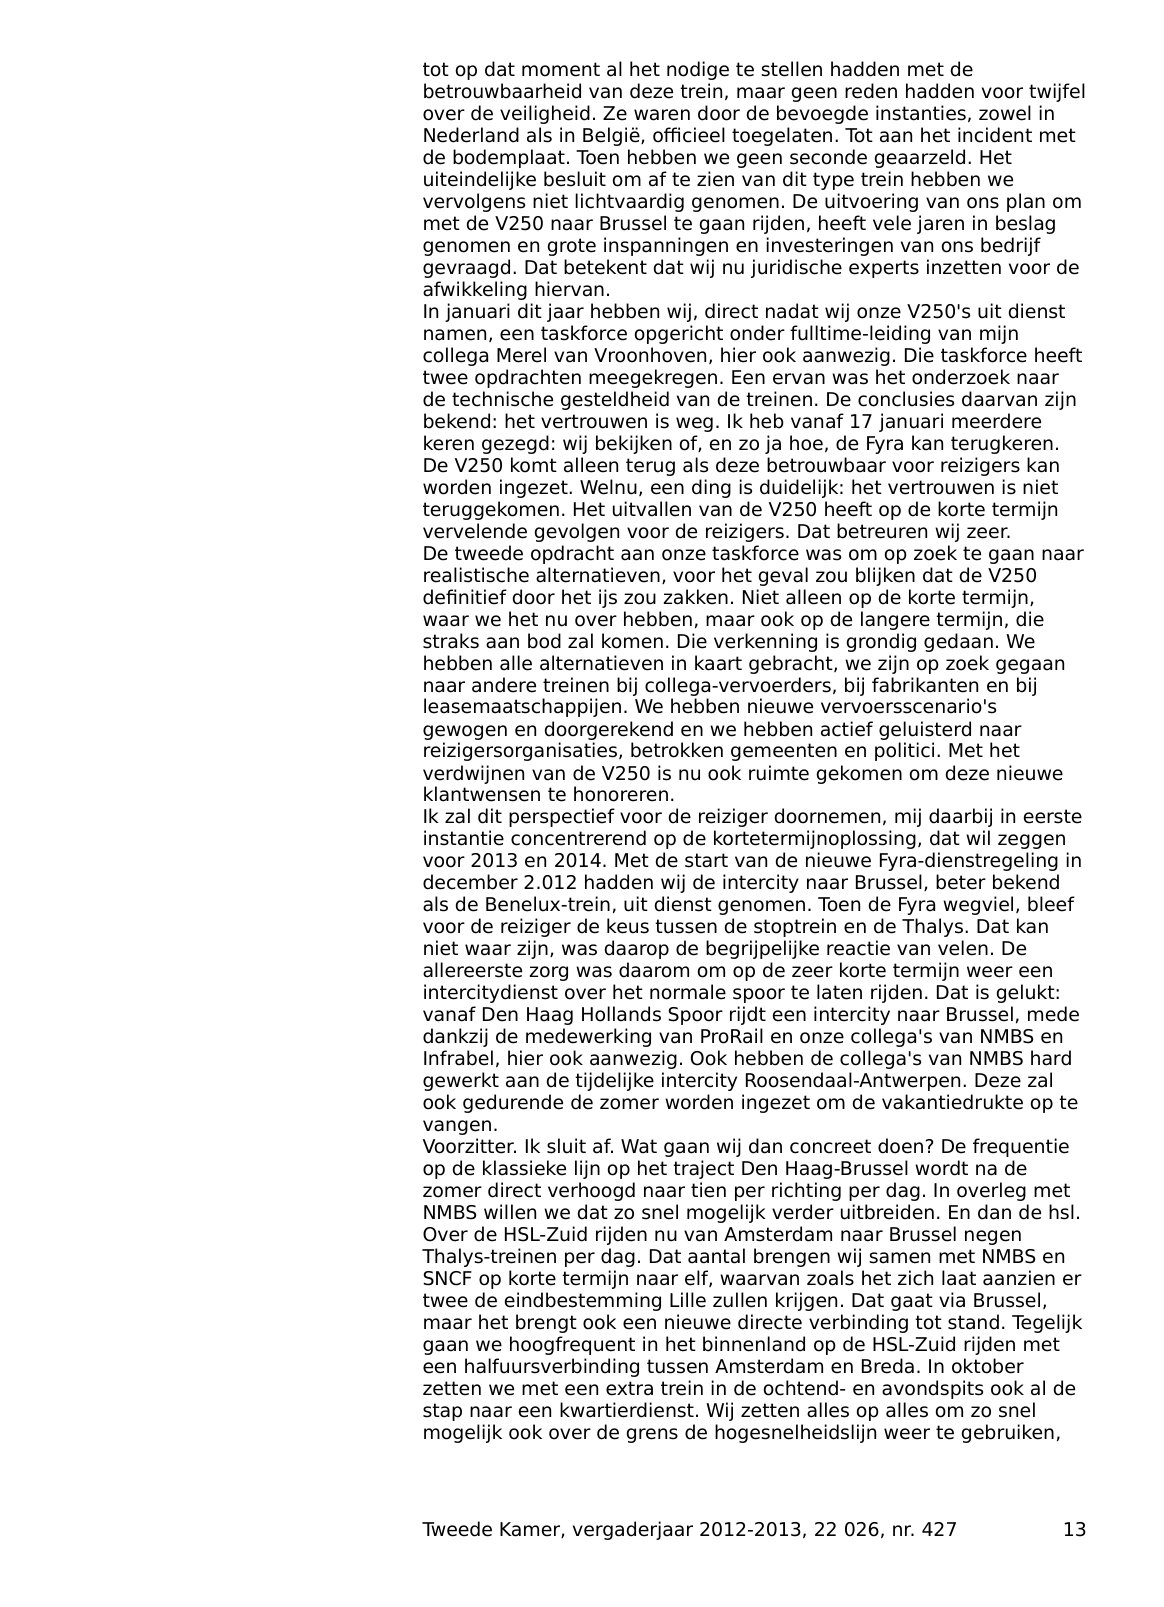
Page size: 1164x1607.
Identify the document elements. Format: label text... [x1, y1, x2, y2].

text De tweede opdracht aan onze taskforce was om op zoek te gaan naar realistische alternatieven, voor het geval zou blijken dat de V250 definitief door het ijs zou zakken. Niet alleen op de korte termijn, waar we het nu over hebben, maar ook op de langere termijn, die straks aan bod zal komen. Die verkenning is grondig gedaan. We hebben alle alternatieven in kaart gebracht, we zijn op zoek gegaan naar andere treinen bij collega-vervoerders, bij fabrikanten en bij leasemaatschappijen. We hebben nieuwe vervoersscenario's gewogen en doorgerekend en we hebben actief geluisterd naar reizigersorganisaties, betrokken gemeenten en politici. Met het verdwijnen van de V250 is nu ook ruimte gekomen om deze nieuwe klantwensen te honoreren. [422, 543, 1087, 806]
text tot op dat moment al het nodige te stellen hadden met de betrouwbaarheid van deze trein, maar geen reden hadden voor twijfel over de veiligheid. Ze waren door de bevoegde instanties, zowel in Nederland als in België, officieel toegelaten. Tot aan het incident met de bodemplaat. Toen hebben we geen seconde geaarzeld. Het uiteindelijke besluit om af te zien van dit type trein hebben we vervolgens niet lichtvaardig genomen. De uitvoering van ons plan om met de V250 naar Brussel te gaan rijden, heeft vele jaren in beslag genomen en grote inspanningen en investeringen van ons bedrijf gevraagd. Dat betekent dat wij nu juridische experts inzetten voor de afwikkeling hiervan. [422, 59, 1087, 301]
text In januari dit jaar hebben wij, direct nadat wij onze V250's uit dienst namen, een taskforce opgericht onder fulltime-leiding van mijn collega Merel van Vroonhoven, hier ook aanwezig. Die taskforce heeft twee opdrachten meegekregen. Een ervan was het onderzoek naar de technische gesteldheid van de treinen. De conclusies daarvan zijn bekend: het vertrouwen is weg. Ik heb vanaf 17 januari meerdere keren gezegd: wij bekijken of, en zo ja hoe, de Fyra kan terugkeren. De V250 komt alleen terug als deze betrouwbaar voor reizigers kan worden ingezet. Welnu, een ding is duidelijk: het vertrouwen is niet teruggekomen. Het uitvallen van de V250 heeft op de korte termijn vervelende gevolgen voor de reizigers. Dat betreuren wij zeer. [422, 301, 1087, 543]
text Ik zal dit perspectief voor de reiziger doornemen, mij daarbij in eerste instantie concentrerend op de kortetermijnoplossing, dat wil zeggen voor 2013 en 2014. Met de start van de nieuwe Fyra-dienstregeling in december 2.012 hadden wij de intercity naar Brussel, beter bekend als de Benelux-trein, uit dienst genomen. Toen de Fyra wegviel, bleef voor de reiziger de keus tussen de stoptrein en de Thalys. Dat kan niet waar zijn, was daarop de begrijpelijke reactie van velen. De allereerste zorg was daarom om op de zeer korte termijn weer een intercitydienst over het normale spoor te laten rijden. Dat is gelukt: vanaf Den Haag Hollands Spoor rijdt een intercity naar Brussel, mede dankzij de medewerking van ProRail en onze collega's van NMBS en Infrabel, hier ook aanwezig. Ook hebben de collega's van NMBS hard gewerkt aan de tijdelijke intercity Roosendaal-Antwerpen. Deze zal ook gedurende de zomer worden ingezet om de vakantiedrukte op te vangen. [422, 806, 1087, 1136]
text Voorzitter. Ik sluit af. Wat gaan wij dan concreet doen? De frequentie op de klassieke lijn op het traject Den Haag-Brussel wordt na de zomer direct verhoogd naar tien per richting per dag. In overleg met NMBS willen we dat zo snel mogelijk verder uitbreiden. En dan de hsl. Over de HSL-Zuid rijden nu van Amsterdam naar Brussel negen Thalys-treinen per dag. Dat aantal brengen wij samen met NMBS en SNCF op korte termijn naar elf, waarvan zoals het zich laat aanzien er twee de eindbestemming Lille zullen krijgen. Dat gaat via Brussel, maar het brengt ook een nieuwe directe verbinding tot stand. Tegelijk gaan we hoogfrequent in het binnenland op de HSL-Zuid rijden met een halfuursverbinding tussen Amsterdam en Breda. In oktober zetten we met een extra trein in de ochtend- en avondspits ook al de stap naar een kwartierdienst. Wij zetten alles op alles om zo snel mogelijk ook over de grens de hogesnelheidslijn weer te gebruiken, [422, 1136, 1087, 1444]
